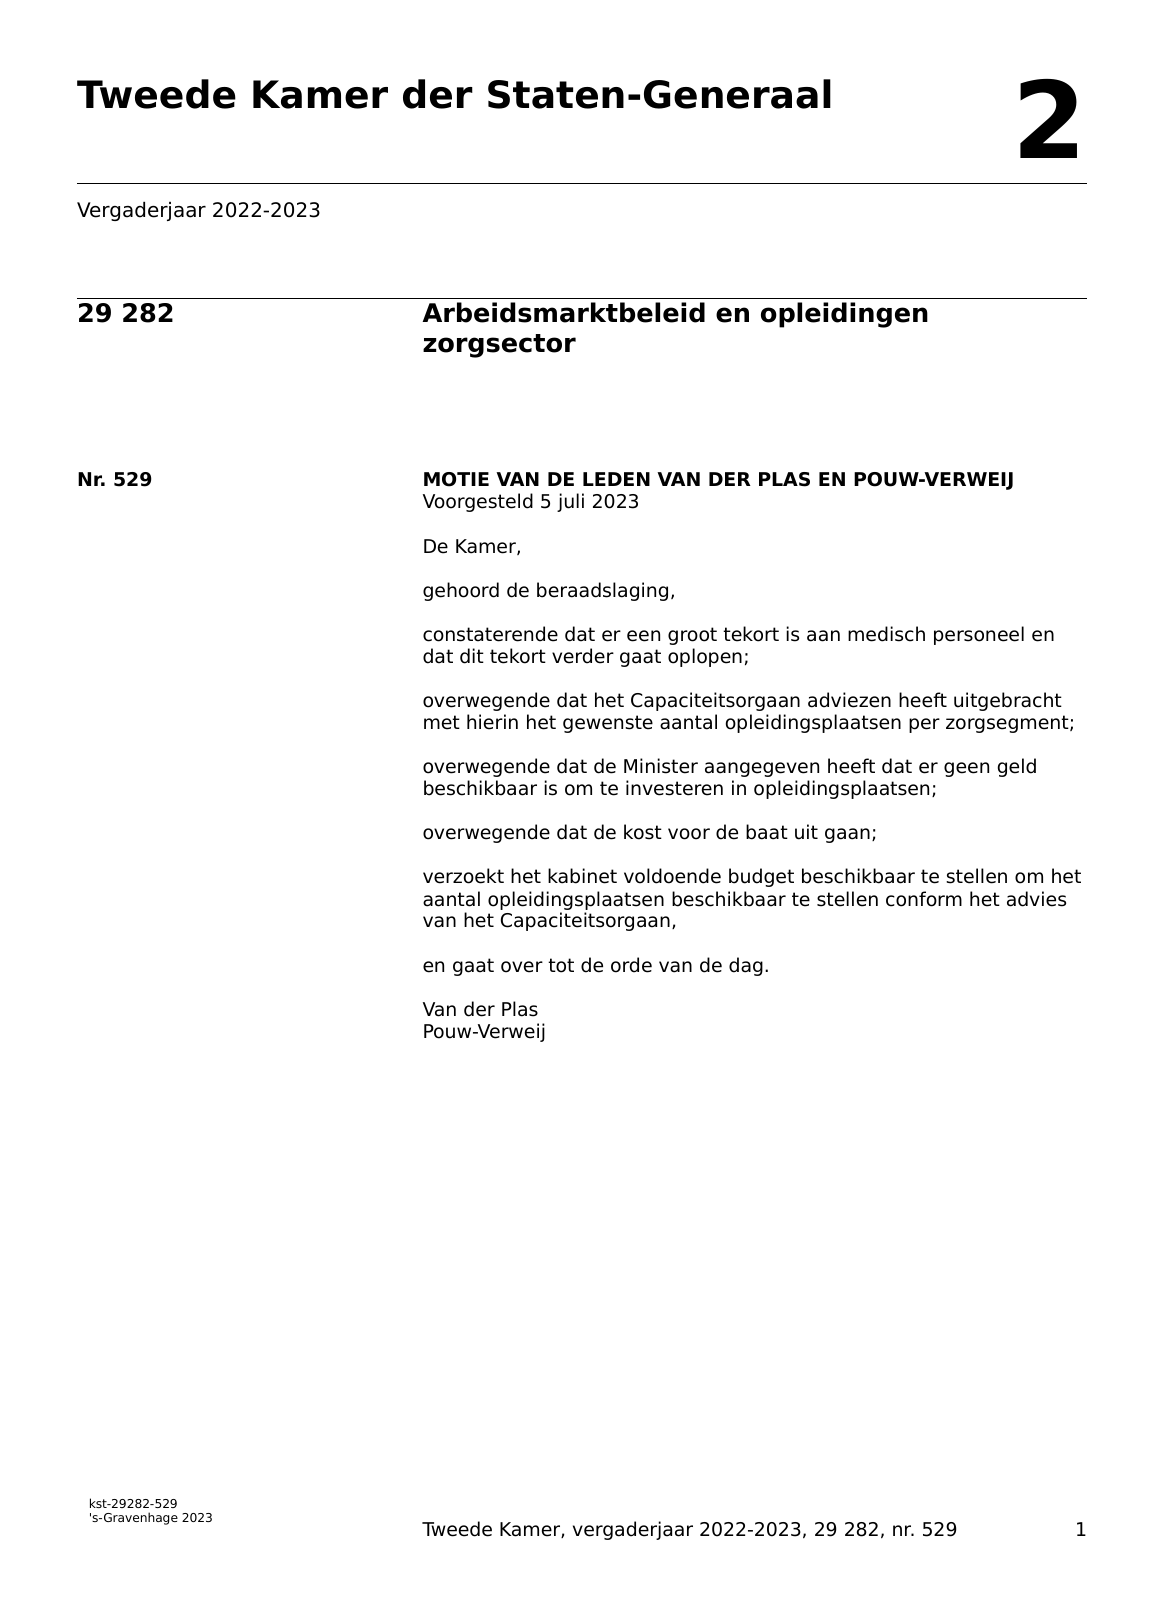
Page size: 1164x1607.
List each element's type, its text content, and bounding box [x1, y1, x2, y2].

text Voorgesteld 5 juli 2023 [422, 491, 1087, 513]
text overwegende dat de Minister aangegeven heeft dat er geen geld beschikbaar is om te investeren in opleidingsplaatsen; [422, 756, 1087, 800]
text constaterende dat er een groot tekort is aan medisch personeel en dat dit tekort verder gaat oplopen; [422, 624, 1087, 668]
text en gaat over tot de orde van de dag. [422, 954, 1087, 977]
text Van der Plas [422, 999, 1087, 1021]
subtitle Nr. 529 MOTIE VAN DE LEDEN VAN DER PLAS EN POUW-VERWEIJ [77, 469, 1087, 491]
subtitle 29 282 Arbeidsmarktbeleid en opleidingen zorgsector [77, 299, 1087, 358]
text gehoord de beraadslaging, [422, 580, 1087, 602]
text overwegende dat het Capaciteitsorgaan adviezen heeft uitgebracht met hierin het gewenste aantal opleidingsplaatsen per zorgsegment; [422, 690, 1087, 734]
text De Kamer, [422, 536, 1087, 557]
text 's-Gravenhage 2023 [88, 1511, 323, 1525]
text overwegende dat de kost voor de baat uit gaan; [422, 822, 1087, 844]
table_cell Vergaderjaar 2022-2023 [77, 184, 1087, 298]
text Pouw-Verweij [422, 1021, 1087, 1043]
table_header 2 [886, 59, 1087, 183]
table_header Tweede Kamer der Staten-Generaal [77, 59, 886, 183]
text verzoekt het kabinet voldoende budget beschikbaar te stellen om het aantal opleidingsplaatsen beschikbaar te stellen conform het advies van het Capaciteitsorgaan, [422, 866, 1087, 932]
text kst-29282-529 [88, 1497, 323, 1511]
